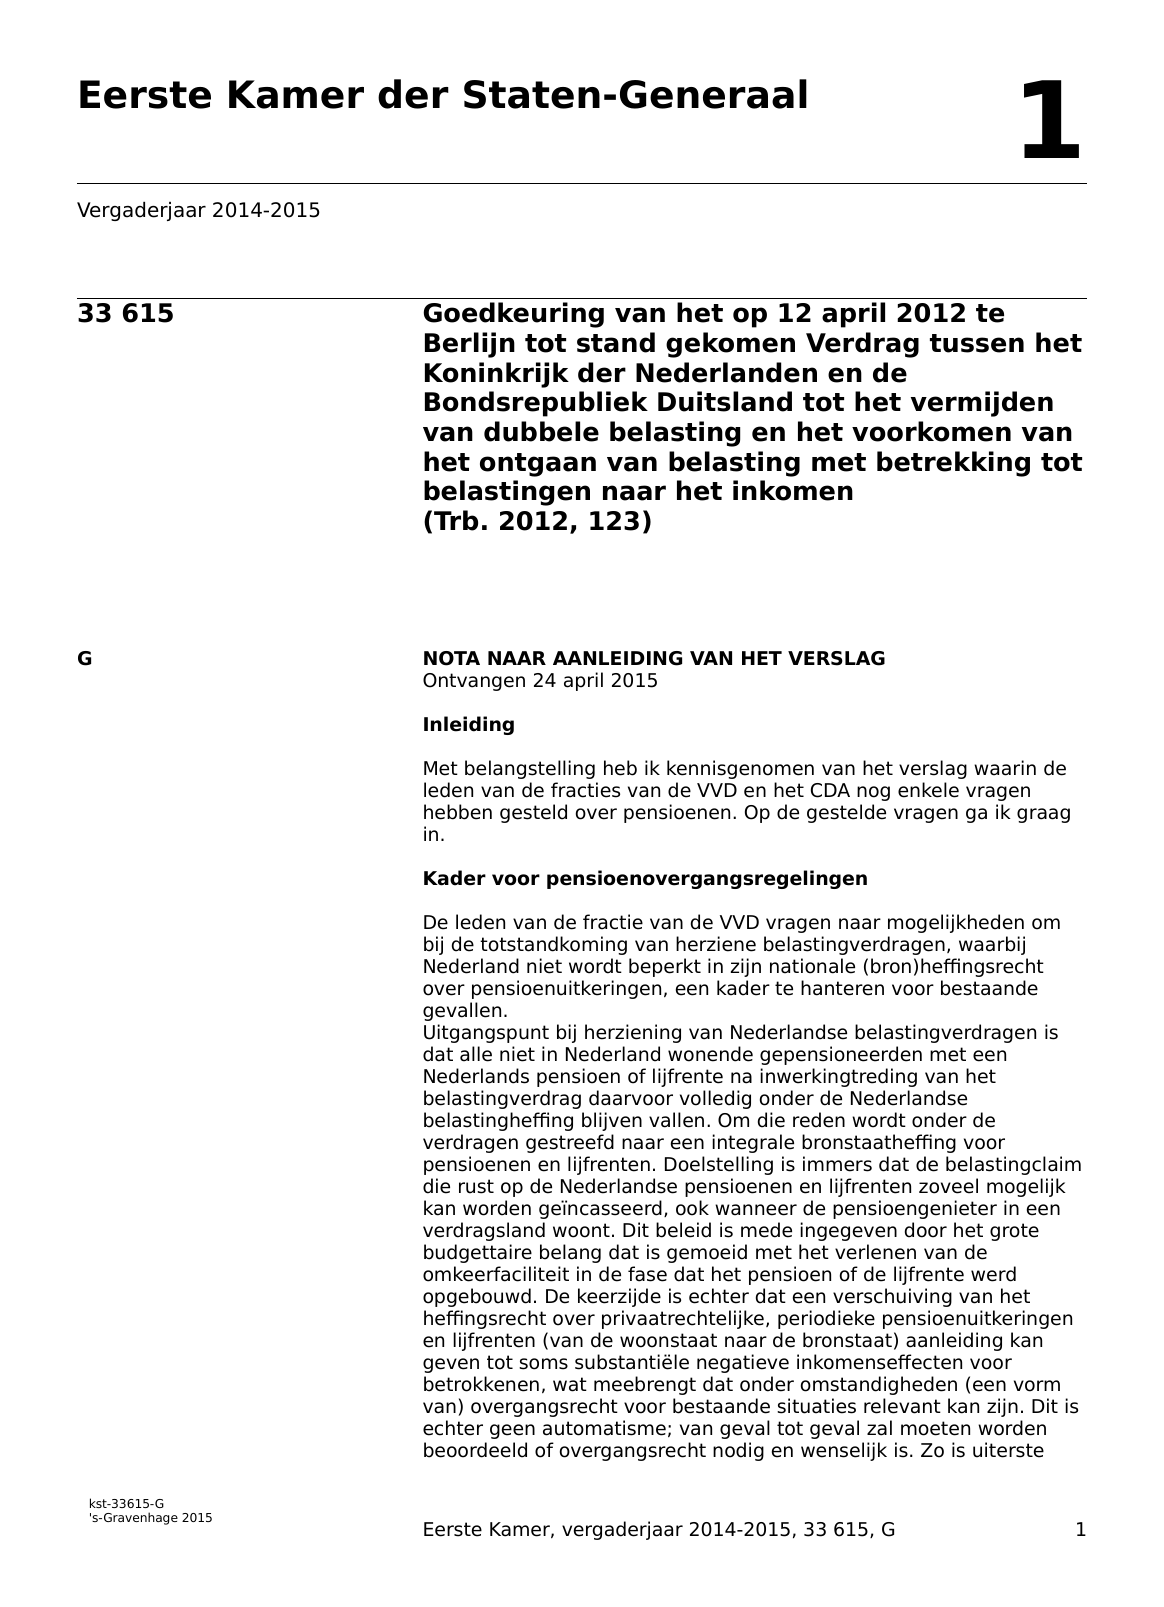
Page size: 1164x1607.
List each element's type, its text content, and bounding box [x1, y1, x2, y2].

text Uitgangspunt bij herziening van Nederlandse belastingverdragen is dat alle niet in Nederland wonende gepensioneerden met een Nederlands pensioen of lijfrente na inwerkingtreding van het belastingverdrag daarvoor volledig onder de Nederlandse belastingheffing blijven vallen. Om die reden wordt onder de verdragen gestreefd naar een integrale bronstaatheffing voor pensioenen en lijfrenten. Doelstelling is immers dat de belastingclaim die rust op de Nederlandse pensioenen en lijfrenten zoveel mogelijk kan worden geïncasseerd, ook wanneer de pensioengenieter in een verdragsland woont. Dit beleid is mede ingegeven door het grote budgettaire belang dat is gemoeid met het verlenen van de omkeerfaciliteit in de fase dat het pensioen of de lijfrente werd opgebouwd. De keerzijde is echter dat een verschuiving van het heffingsrecht over privaatrechtelijke, periodieke pensioenuitkeringen en lijfrenten (van de woonstaat naar de bronstaat) aanleiding kan geven tot soms substantiële negatieve inkomenseffecten voor betrokkenen, wat meebrengt dat onder omstandigheden (een vorm van) overgangsrecht voor bestaande situaties relevant kan zijn. Dit is echter geen automatisme; van geval tot geval zal moeten worden beoordeeld of overgangsrecht nodig en wenselijk is. Zo is uiterste [422, 1022, 1087, 1462]
table_header Eerste Kamer der Staten-Generaal [77, 59, 886, 183]
text kst-33615-G [88, 1497, 323, 1511]
subtitle Kader voor pensioenovergangsregelingen [422, 868, 1087, 890]
text Ontvangen 24 april 2015 [422, 669, 1087, 691]
table_cell Vergaderjaar 2014-2015 [77, 184, 1087, 298]
text 's-Gravenhage 2015 [88, 1511, 323, 1525]
subtitle G NOTA NAAR AANLEIDING VAN HET VERSLAG [77, 647, 1087, 669]
text Met belangstelling heb ik kennisgenomen van het verslag waarin de leden van de fracties van de VVD en het CDA nog enkele vragen hebben gesteld over pensioenen. Op de gestelde vragen ga ik graag in. [422, 758, 1087, 846]
subtitle 33 615 Goedkeuring van het op 12 april 2012 te Berlijn tot stand gekomen Verdrag tussen het Koninkrijk der Nederlanden en de Bondsrepubliek Duitsland tot het vermijden van dubbele belasting en het voorkomen van het ontgaan van belasting met betrekking tot belastingen naar het inkomen (Trb. 2012, 123) [77, 299, 1087, 536]
table_header 1 [886, 59, 1087, 183]
subtitle Inleiding [422, 714, 1087, 736]
text De leden van de fractie van de VVD vragen naar mogelijkheden om bij de totstandkoming van herziene belastingverdragen, waarbij Nederland niet wordt beperkt in zijn nationale (bron)heffingsrecht over pensioenuitkeringen, een kader te hanteren voor bestaande gevallen. [422, 912, 1087, 1022]
